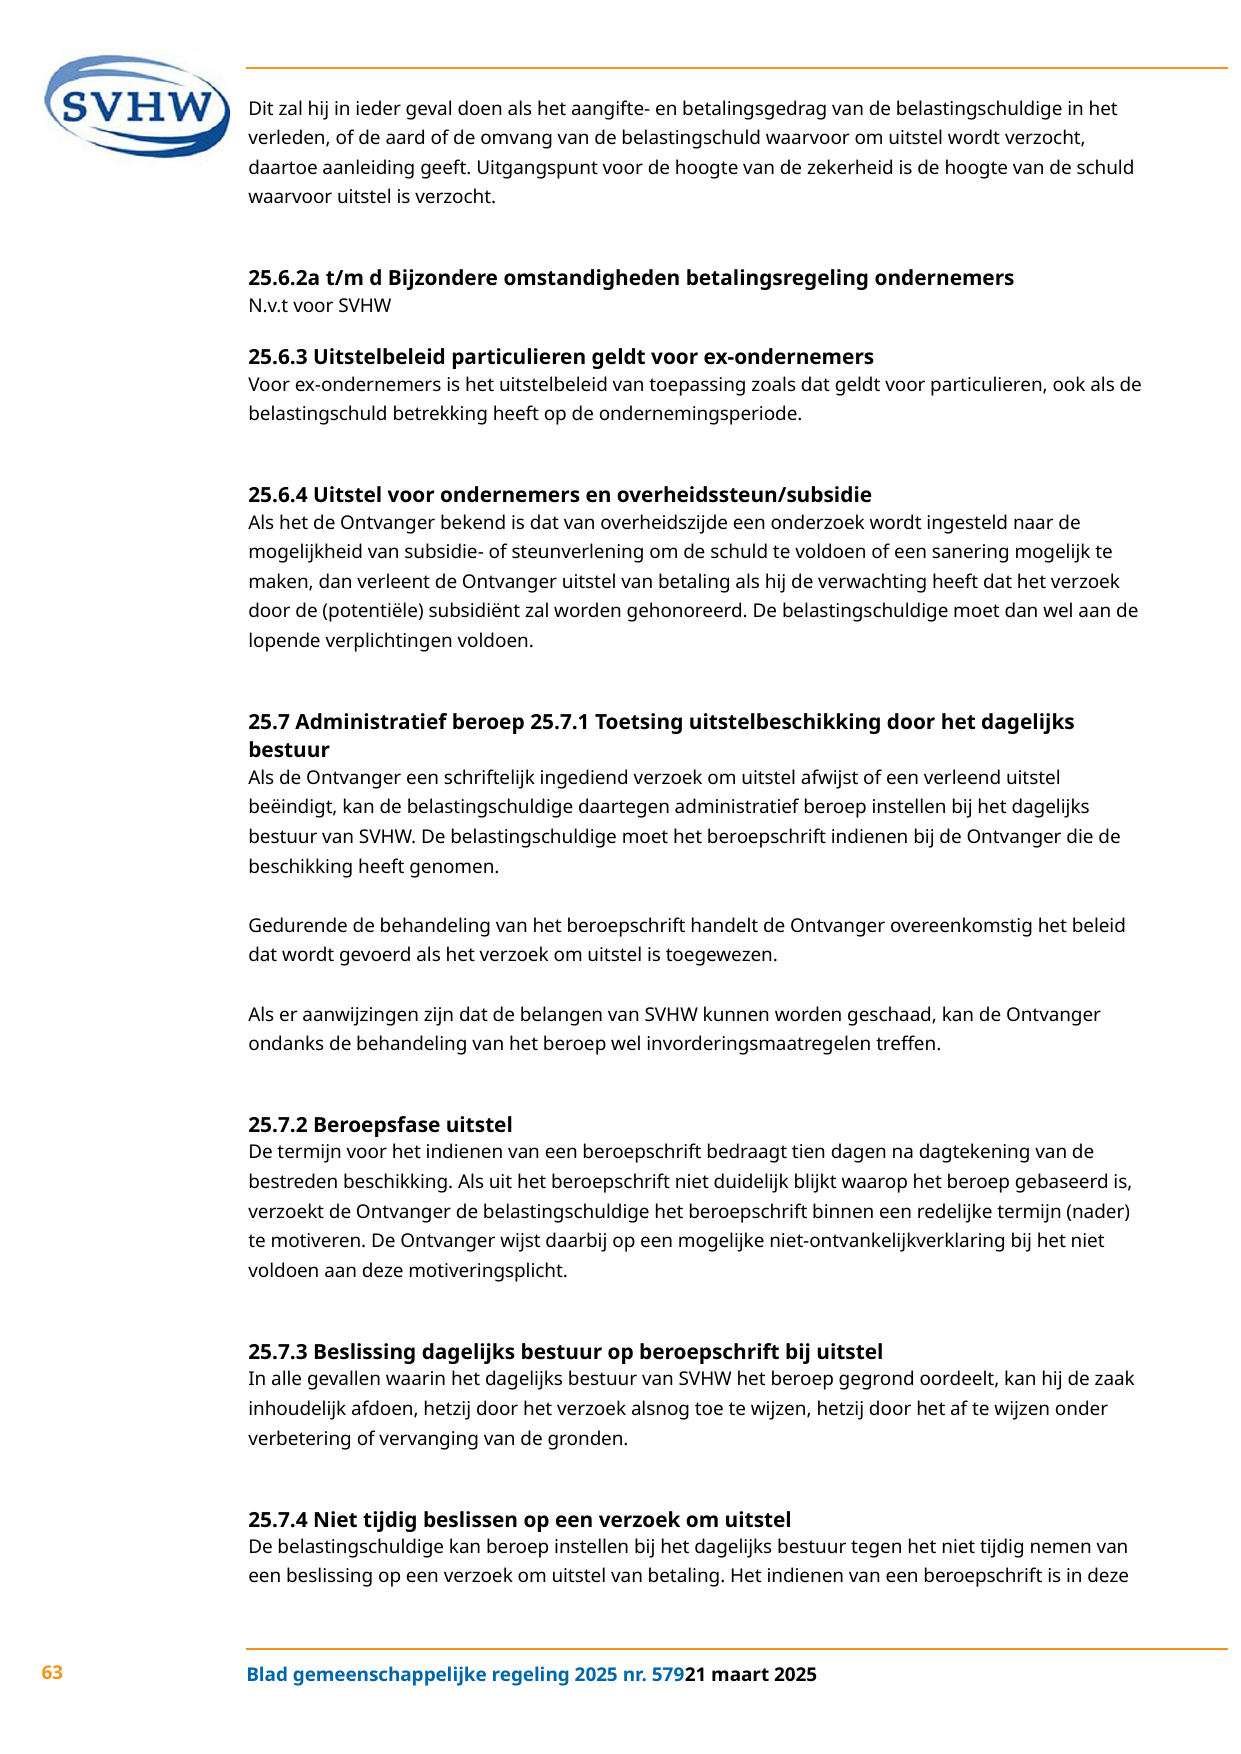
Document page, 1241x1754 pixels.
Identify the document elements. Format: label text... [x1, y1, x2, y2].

text 25.7.3 Beslissing dagelijks bestuur op beroepschrift bij uitstel [248, 1337, 1152, 1366]
text 25.7.2 Beroepsfase uitstel [248, 1110, 1152, 1139]
text De belastingschuldige kan beroep instellen bij het dagelijks bestuur tegen het niet tijdig nemen van een beslissing op een verzoek om uitstel van betaling. Het indienen van een beroepschrift is in deze [248, 1533, 1152, 1588]
text Als de Ontvanger een schriftelijk ingediend verzoek om uitstel afwijst of een verleend uitstel beëindigt, kan de belastingschuldige daartegen administratief beroep instellen bij het dagelijks bestuur van SVHW. De belastingschuldige moet het beroepschrift indienen bij de Ontvanger die de beschikking heeft genomen. [248, 764, 1152, 878]
text 25.6.2a t/m d Bijzondere omstandigheden betalingsregeling ondernemers [248, 263, 1152, 292]
text In alle gevallen waarin het dagelijks bestuur van SVHW het beroep gegrond oordeelt, kan hij de zaak inhoudelijk afdoen, hetzij door het verzoek alsnog toe te wijzen, hetzij door het af te wijzen onder verbetering of vervanging van de gronden. [248, 1366, 1152, 1450]
text N.v.t voor SVHW [248, 292, 1152, 318]
text 25.6.3 Uitstelbeleid particulieren geldt voor ex-ondernemers [248, 342, 1152, 371]
text 25.6.4 Uitstel voor ondernemers en overheidssteun/subsidie [248, 480, 1152, 509]
picture [41, 47, 231, 172]
text De termijn voor het indienen van een beroepschrift bedraagt tien dagen na dagtekening van de bestreden beschikking. Als uit het beroepschrift niet duidelijk blijkt waarop het beroep gebaseerd is, verzoekt de Ontvanger de belastingschuldige het beroepschrift binnen een redelijke termijn (nader) te motiveren. De Ontvanger wijst daarbij op een mogelijke niet-ontvankelijkverklaring bij het niet voldoen aan deze motiveringsplicht. [248, 1139, 1152, 1283]
text Dit zal hij in ieder geval doen als het aangifte- en betalingsgedrag van de belastingschuldige in het verleden, of de aard of de omvang van de belastingschuld waarvoor om uitstel wordt verzocht, daartoe aanleiding geeft. Uitgangspunt voor de hoogte van de zekerheid is de hoogte van de schuld waarvoor uitstel is verzocht. [248, 95, 1152, 209]
text 25.7.4 Niet tijdig beslissen op een verzoek om uitstel [248, 1505, 1152, 1533]
text Als er aanwijzingen zijn dat de belangen van SVHW kunnen worden geschaad, kan de Ontvanger ondanks de behandeling van het beroep wel invorderingsmaatregelen treffen. [248, 1001, 1152, 1056]
text 25.7 Administratief beroep 25.7.1 Toetsing uitstelbeschikking door het dagelijks bestuur [248, 707, 1152, 764]
text Gedurende de behandeling van het beroepschrift handelt de Ontvanger overeenkomstig het beleid dat wordt gevoerd als het verzoek om uitstel is toegewezen. [248, 912, 1152, 967]
text Voor ex-ondernemers is het uitstelbeleid van toepassing zoals dat geldt voor particulieren, ook als de belastingschuld betrekking heeft op de ondernemingsperiode. [248, 371, 1152, 426]
text Als het de Ontvanger bekend is dat van overheidszijde een onderzoek wordt ingesteld naar de mogelijkheid van subsidie- of steunverlening om de schuld te voldoen of een sanering mogelijk te maken, dan verleent de Ontvanger uitstel van betaling als hij de verwachting heeft dat het verzoek door de (potentiële) subsidiënt zal worden gehonoreerd. De belastingschuldige moet dan wel aan de lopende verplichtingen voldoen. [248, 509, 1152, 653]
